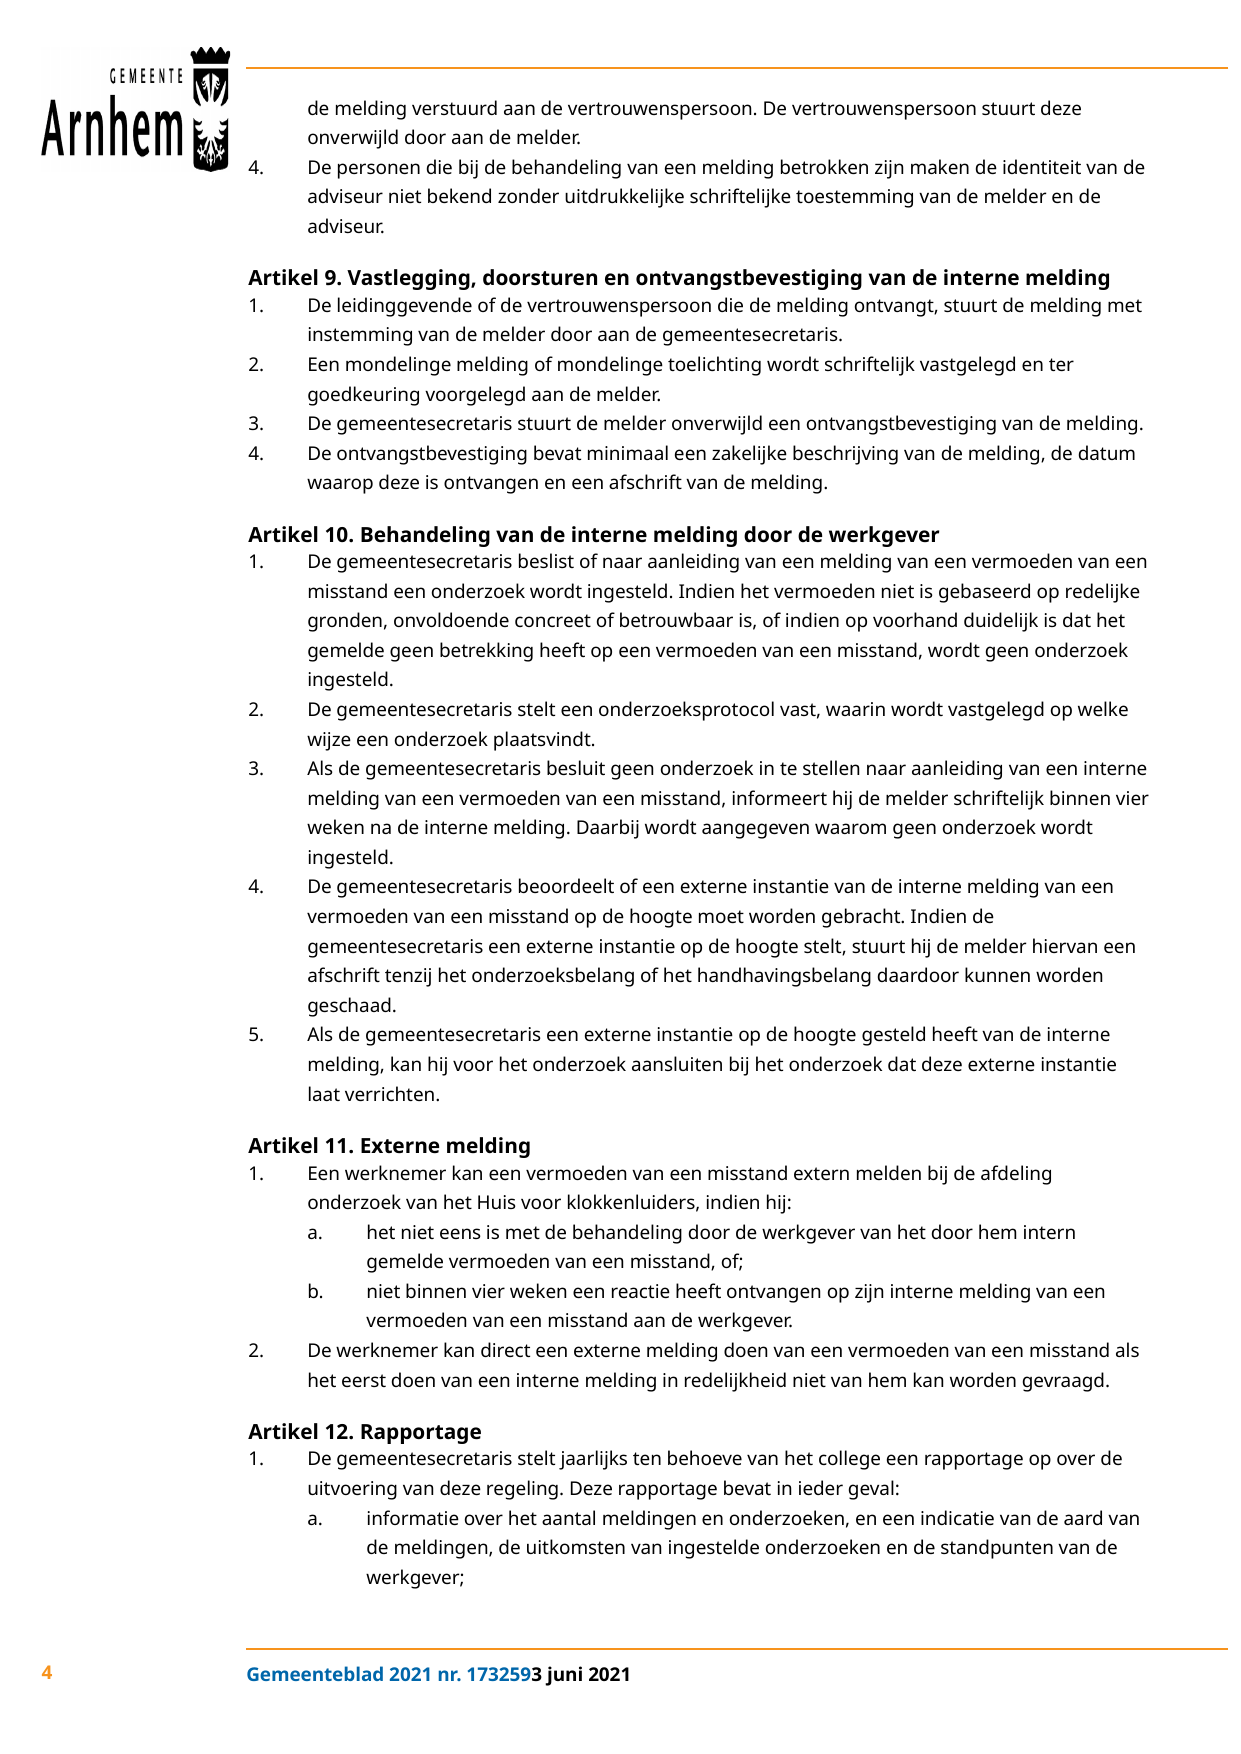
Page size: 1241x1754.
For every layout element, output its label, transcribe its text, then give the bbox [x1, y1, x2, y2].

list het niet eens is met de behandeling door de werkgever van het door hem intern gemelde vermoeden van een misstand, of; [307, 1219, 1152, 1274]
list Een mondelinge melding of mondelinge toelichting wordt schriftelijk vastgelegd en ter goedkeuring voorgelegd aan de melder. [248, 351, 1152, 406]
list De gemeentesecretaris stelt een onderzoeksprotocol vast, waarin wordt vastgelegd op welke wijze een onderzoek plaatsvindt. [248, 696, 1152, 752]
list niet binnen vier weken een reactie heeft ontvangen op zijn interne melding van een vermoeden van een misstand aan de werkgever. [307, 1278, 1152, 1333]
list De gemeentesecretaris beoordeelt of een externe instantie van de interne melding van een vermoeden van een misstand op de hoogte moet worden gebracht. Indien de gemeentesecretaris een externe instantie op de hoogte stelt, stuurt hij de melder hiervan een afschrift tenzij het onderzoeksbelang of het handhavingsbelang daardoor kunnen worden geschaad. [248, 874, 1152, 1018]
list De gemeentesecretaris stelt jaarlijks ten behoeve van het college een rapportage op over de uitvoering van deze regeling. Deze rapportage bevat in ieder geval: [248, 1446, 1152, 1501]
text Artikel 9. Vastlegging, doorsturen en ontvangstbevestiging van de interne melding [248, 263, 1152, 292]
text Artikel 10. Behandeling van de interne melding door de werkgever [248, 520, 1152, 548]
list De personen die bij de behandeling van een melding betrokken zijn maken de identiteit van de adviseur niet bekend zonder uitdrukkelijke schriftelijke toestemming van de melder en de adviseur. [248, 154, 1152, 239]
list De gemeentesecretaris stuurt de melder onverwijld een ontvangstbevestiging van de melding. [248, 410, 1152, 436]
list Als de gemeentesecretaris een externe instantie op de hoogte gesteld heeft van de interne melding, kan hij voor het onderzoek aansluiten bij het onderzoek dat deze externe instantie laat verrichten. [248, 1022, 1152, 1107]
list De leidinggevende of de vertrouwenspersoon die de melding ontvangt, stuurt de melding met instemming van de melder door aan de gemeentesecretaris. [248, 292, 1152, 347]
list De gemeentesecretaris beslist of naar aanleiding van een melding van een vermoeden van een misstand een onderzoek wordt ingesteld. Indien het vermoeden niet is gebaseerd op redelijke gronden, onvoldoende concreet of betrouwbaar is, of indien op voorhand duidelijk is dat het gemelde geen betrekking heeft op een vermoeden van een misstand, wordt geen onderzoek ingesteld. [248, 548, 1152, 692]
list Als de gemeentesecretaris besluit geen onderzoek in te stellen naar aanleiding van een interne melding van een vermoeden van een misstand, informeert hij de melder schriftelijk binnen vier weken na de interne melding. Daarbij wordt aangegeven waarom geen onderzoek wordt ingesteld. [248, 755, 1152, 870]
text Artikel 12. Rapportage [248, 1417, 1152, 1446]
list De ontvangstbevestiging bevat minimaal een zakelijke beschrijving van de melding, de datum waarop deze is ontvangen en een afschrift van de melding. [248, 440, 1152, 495]
text Artikel 11. Externe melding [248, 1131, 1152, 1160]
picture [41, 47, 231, 172]
list Een werknemer kan een vermoeden van een misstand extern melden bij de afdeling onderzoek van het Huis voor klokkenluiders, indien hij: [248, 1160, 1152, 1215]
list de melding verstuurd aan de vertrouwenspersoon. De vertrouwenspersoon stuurt deze onverwijld door aan de melder. [248, 95, 1152, 150]
list informatie over het aantal meldingen en onderzoeken, en een indicatie van de aard van de meldingen, de uitkomsten van ingestelde onderzoeken en de standpunten van de werkgever; [307, 1505, 1152, 1590]
list De werknemer kan direct een externe melding doen van een vermoeden van een misstand als het eerst doen van een interne melding in redelijkheid niet van hem kan worden gevraagd. [248, 1337, 1152, 1392]
